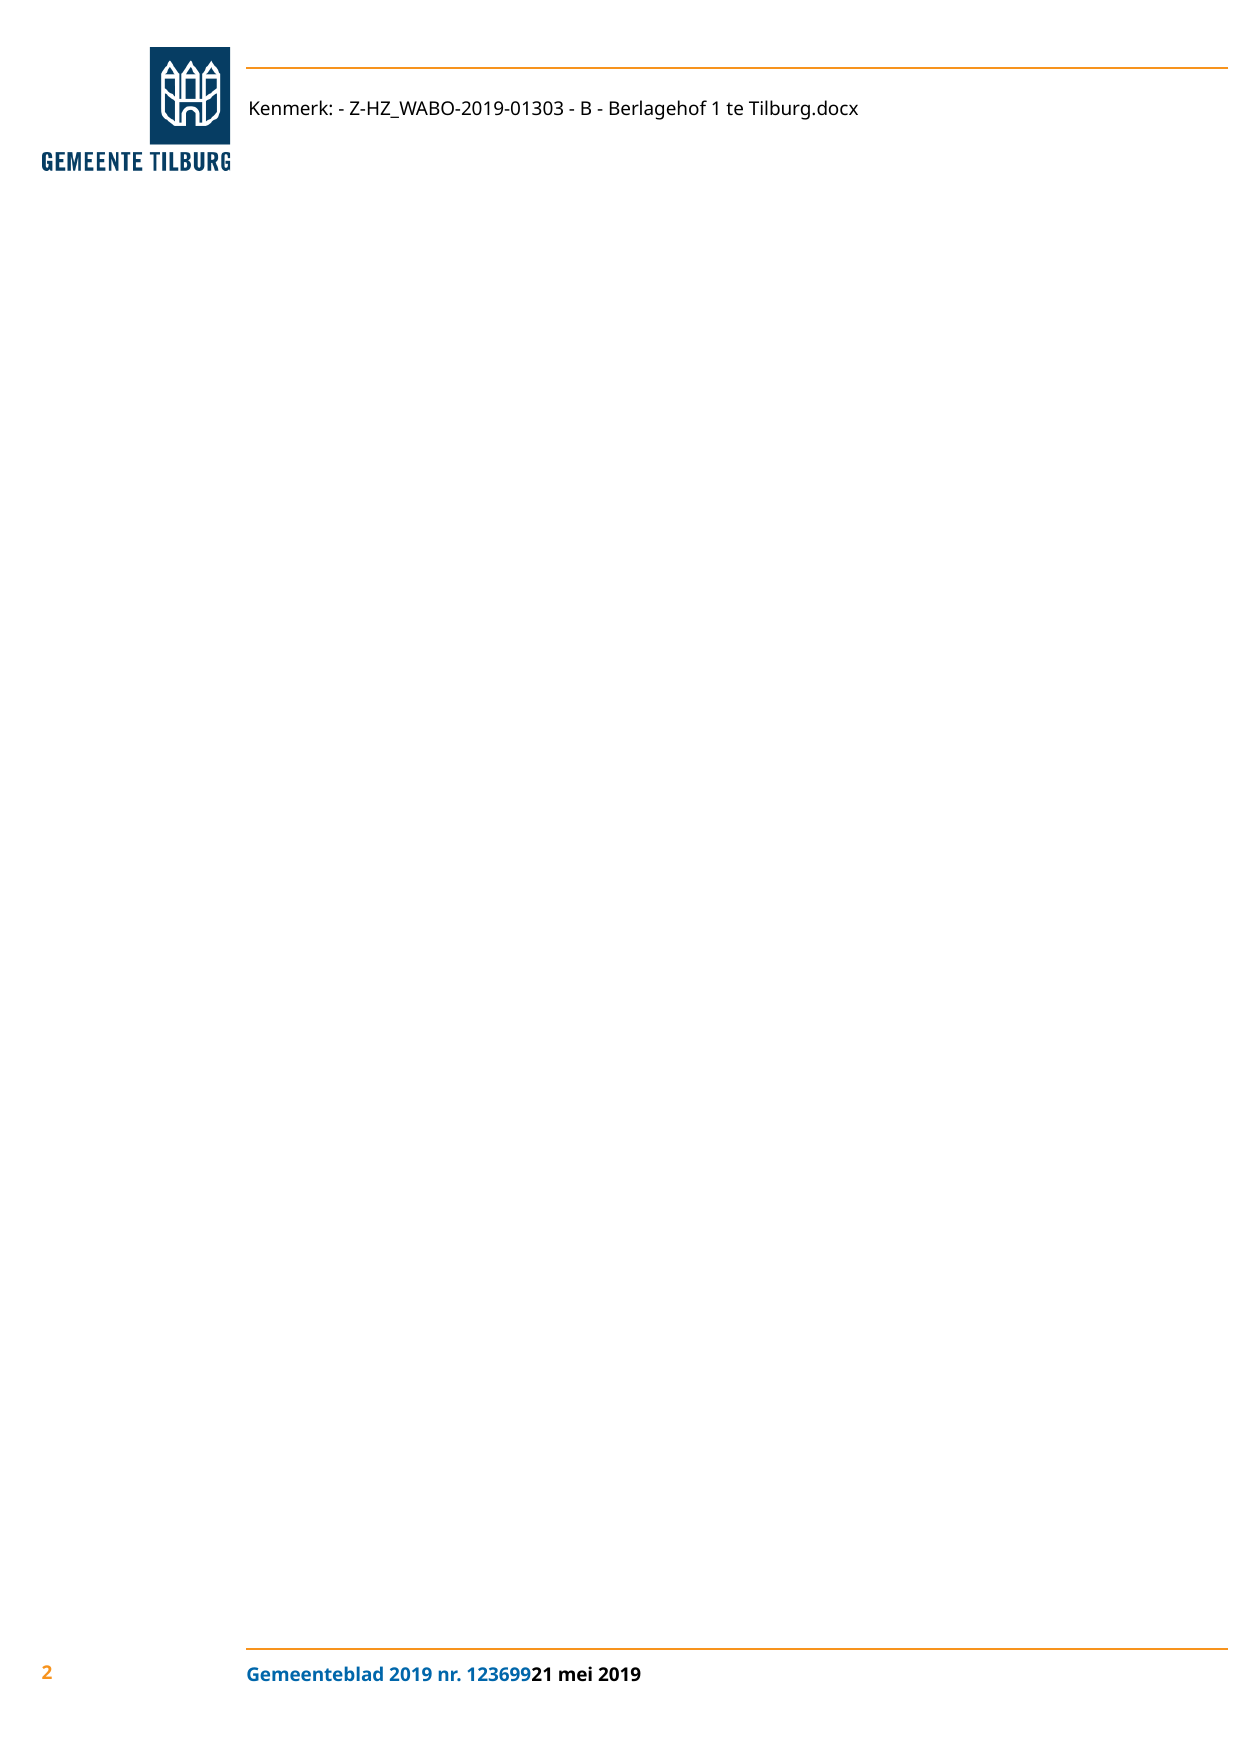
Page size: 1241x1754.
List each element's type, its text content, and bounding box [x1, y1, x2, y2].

picture [41, 47, 231, 172]
text Kenmerk: - Z-HZ_WABO-2019-01303 - B - Berlagehof 1 te Tilburg.docx [248, 95, 1152, 121]
